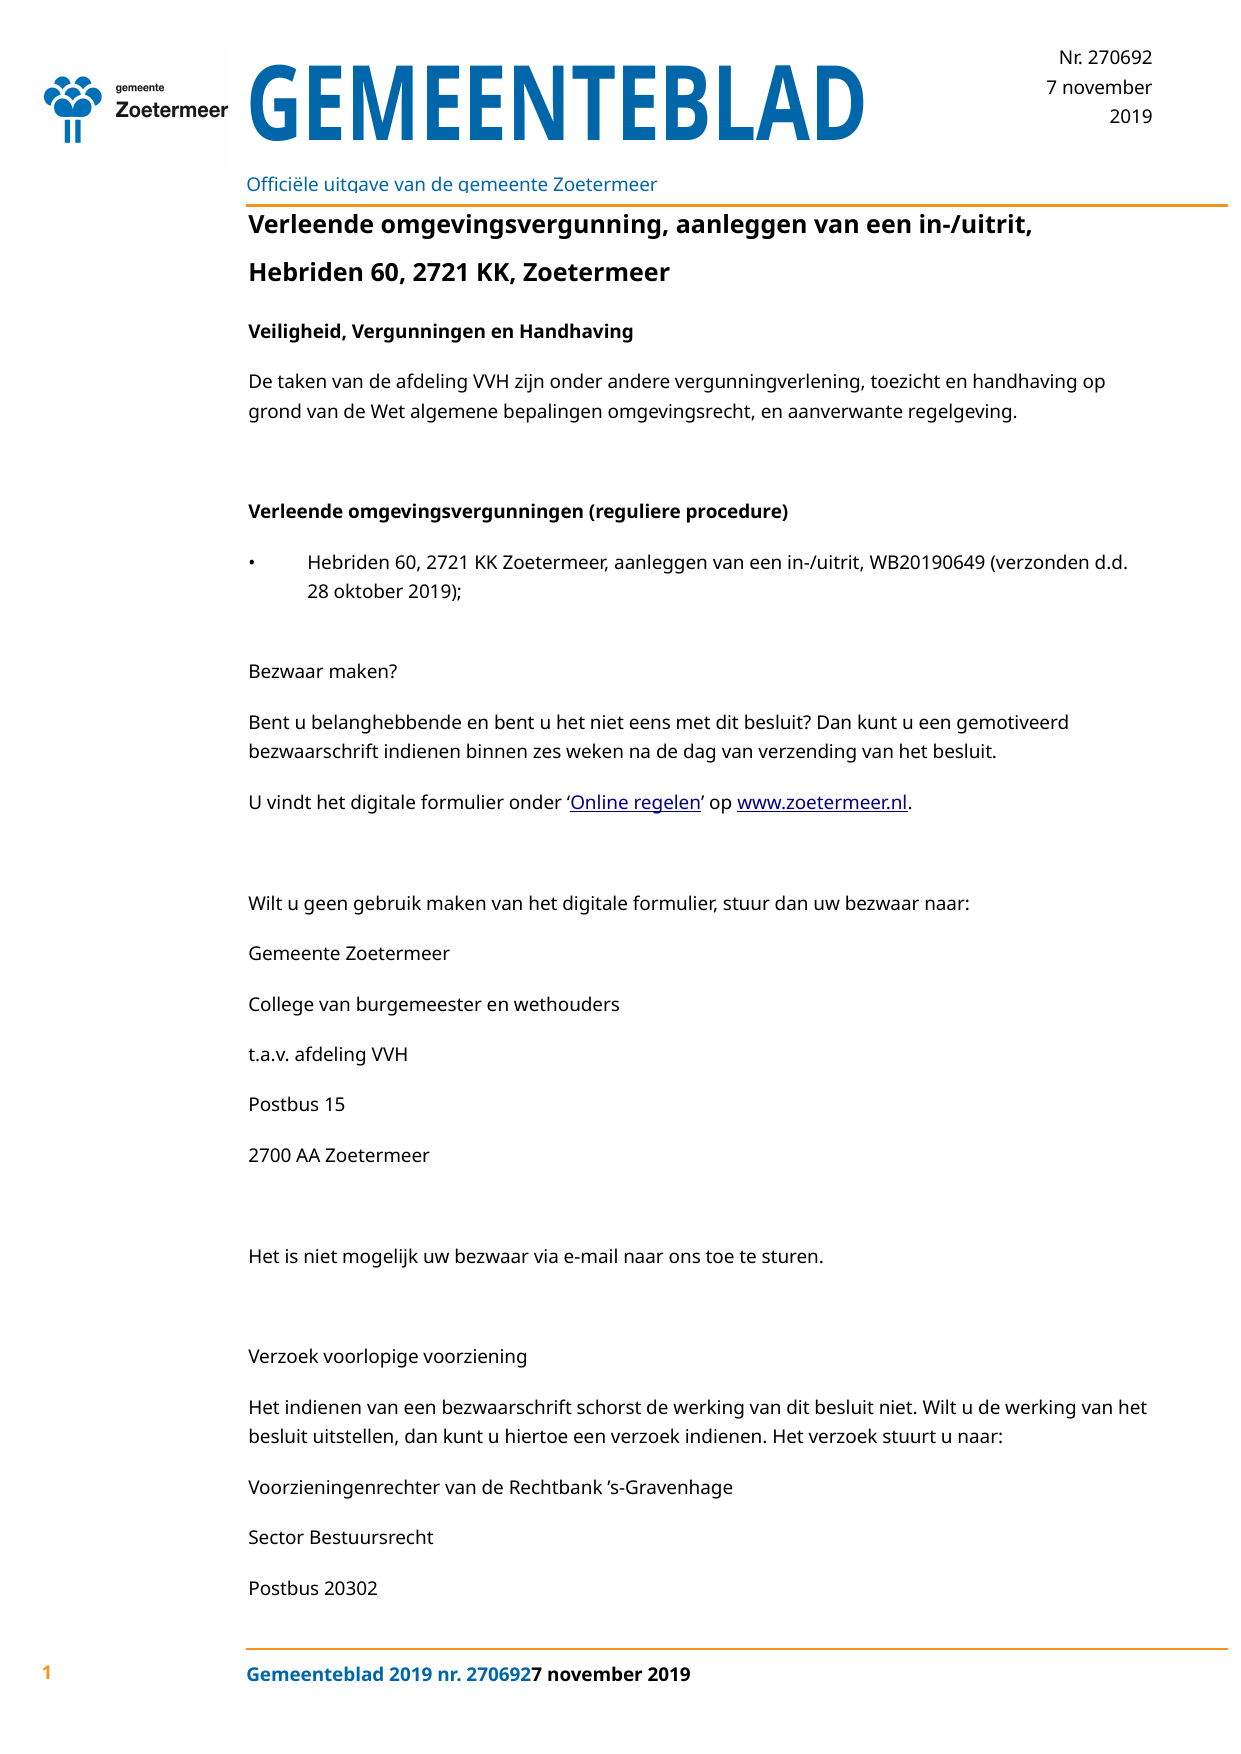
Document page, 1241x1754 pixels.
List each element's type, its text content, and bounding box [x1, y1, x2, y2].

text Postbus 15 [248, 1092, 1152, 1117]
text Verzoek voorlopige voorziening [248, 1344, 1152, 1369]
text Wilt u geen gebruik maken van het digitale formulier, stuur dan uw bezwaar naar: [248, 890, 1152, 916]
list Hebriden 60, 2721 KK Zoetermeer, aanleggen van een in-/uitrit, WB20190649 (verzonden d.d. 28 oktober 2019); [248, 549, 1152, 604]
text Bezwaar maken? [248, 659, 1152, 684]
text Voorzieningenrechter van de Rechtbank ’s-Gravenhage [248, 1474, 1152, 1500]
text Bent u belanghebbende en bent u het niet eens met dit besluit? Dan kunt u een gemotiveerd bezwaarschrift indienen binnen zes weken na de dag van verzending van het besluit. [248, 709, 1152, 764]
text Veiligheid, Vergunningen en Handhaving [248, 318, 1152, 344]
text Verleende omgevingsvergunning, aanleggen van een in-/uitrit, Hebriden 60, 2721 KK, Zoetermeer [248, 207, 1152, 288]
text Het is niet mogelijk uw bezwaar via e-mail naar ons toe te sturen. [248, 1243, 1152, 1269]
text Het indienen van een bezwaarschrift schorst de werking van dit besluit niet. Wilt u de werking van het besluit uitstellen, dan kunt u hiertoe een verzoek indienen. Het verzoek stuurt u naar: [248, 1394, 1152, 1449]
text t.a.v. afdeling VVH [248, 1041, 1152, 1067]
picture [41, 47, 231, 172]
text 2700 AA Zoetermeer [248, 1142, 1152, 1168]
text College van burgemeester en wethouders [248, 991, 1152, 1017]
text U vindt het digitale formulier onder ‘Online regelen’ op www.zoetermeer.nl. [248, 789, 1152, 815]
text Verleende omgevingsvergunningen (reguliere procedure) [248, 499, 1152, 524]
text De taken van de afdeling VVH zijn onder andere vergunningverlening, toezicht en handhaving op grond van de Wet algemene bepalingen omgevingsrecht, en aanverwante regelgeving. [248, 368, 1152, 424]
text Sector Bestuursrecht [248, 1524, 1152, 1550]
text Postbus 20302 [248, 1575, 1152, 1601]
text Gemeente Zoetermeer [248, 940, 1152, 966]
